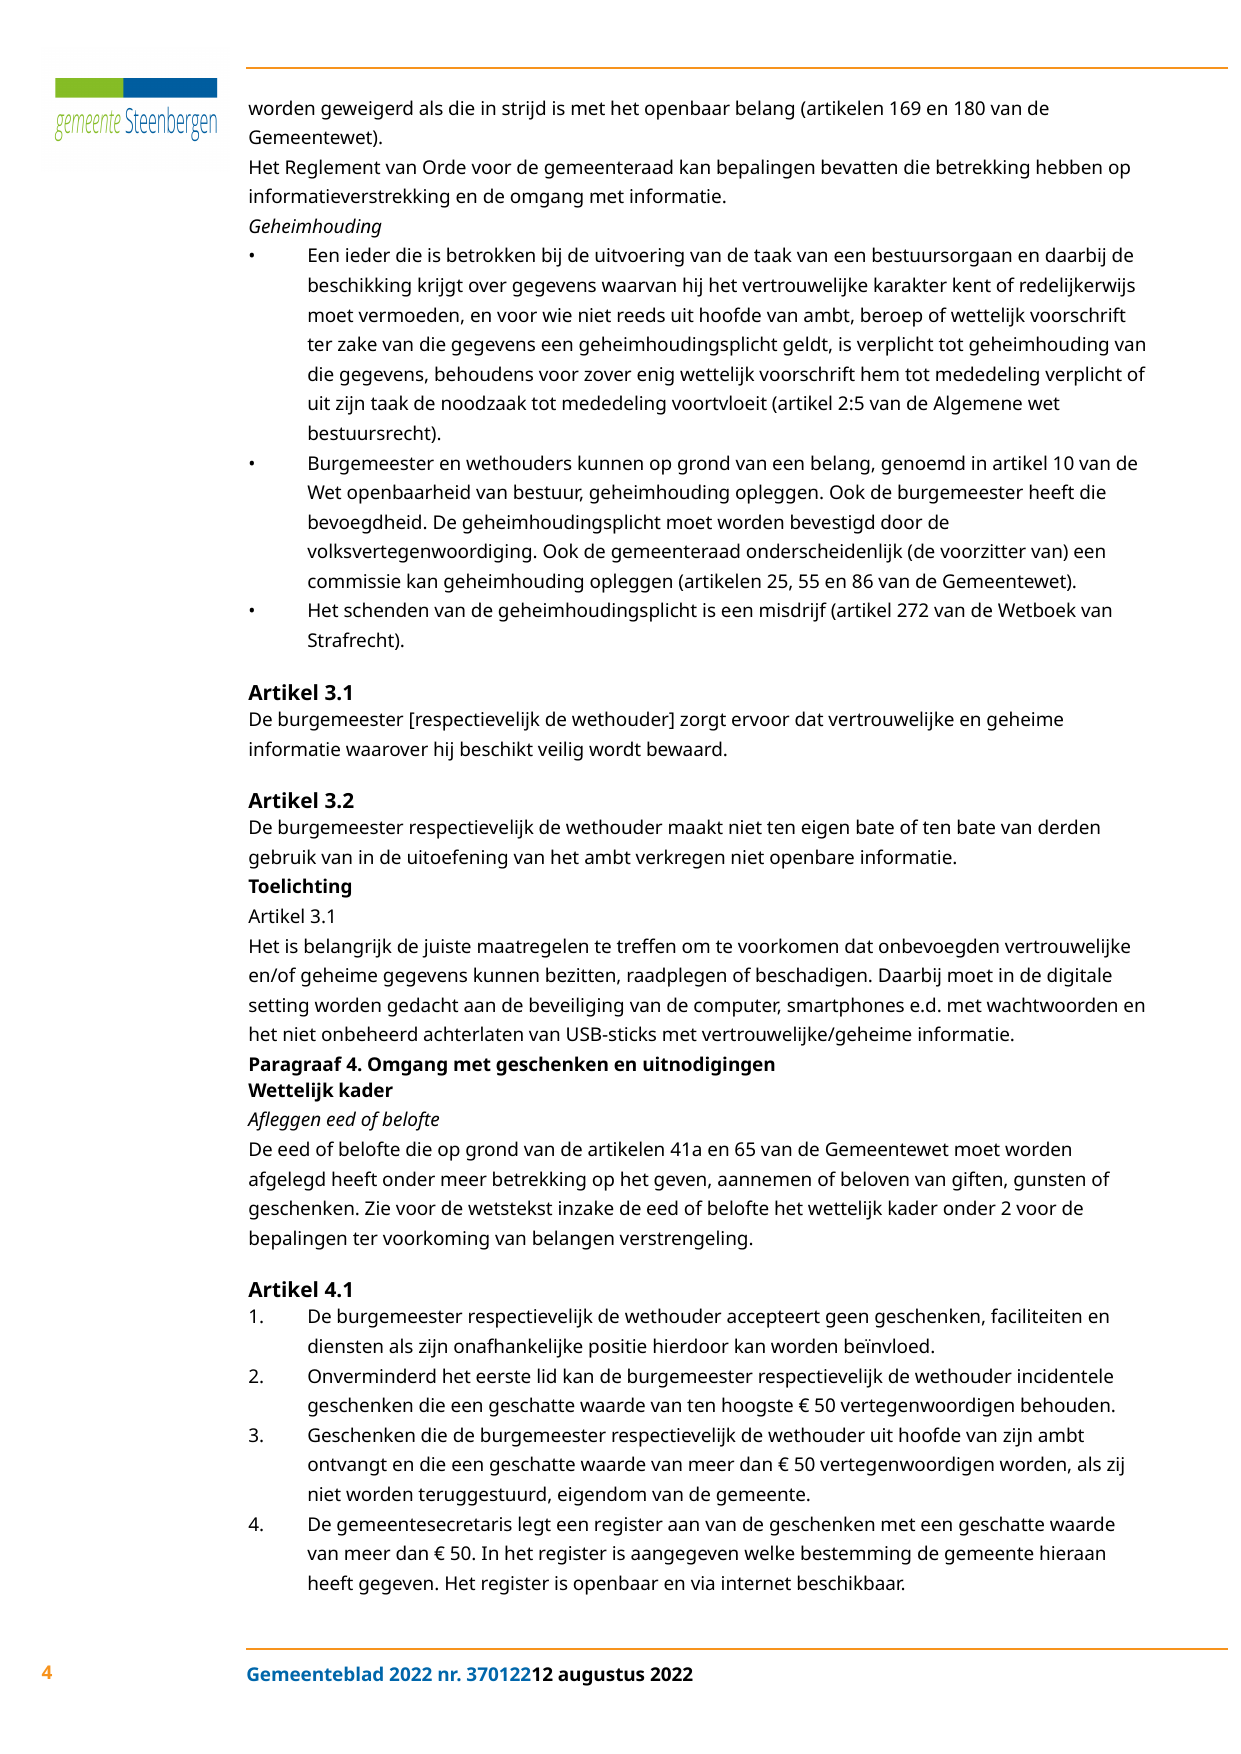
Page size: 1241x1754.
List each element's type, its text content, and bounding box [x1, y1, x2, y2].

text De burgemeester [respectievelijk de wethouder] zorgt ervoor dat vertrouwelijke en geheime informatie waarover hij beschikt veilig wordt bewaard. [248, 706, 1152, 761]
list Een ieder die is betrokken bij de uitvoering van de taak van een bestuursorgaan en daarbij de beschikking krijgt over gegevens waarvan hij het vertrouwelijke karakter kent of redelijkerwijs moet vermoeden, en voor wie niet reeds uit hoofde van ambt, beroep of wettelijk voorschrift ter zake van die gegevens een geheimhoudingsplicht geldt, is verplicht tot geheimhouding van die gegevens, behoudens voor zover enig wettelijk voorschrift hem tot mededeling verplicht of uit zijn taak de noodzaak tot mededeling voortvloeit (artikel 2:5 van de Algemene wet bestuursrecht). [248, 243, 1152, 446]
text Het Reglement van Orde voor de gemeenteraad kan bepalingen bevatten die betrekking hebben op informatieverstrekking en de omgang met informatie. [248, 154, 1152, 209]
text Wettelijk kader [248, 1077, 1152, 1103]
list Burgemeester en wethouders kunnen op grond van een belang, genoemd in artikel 10 van de Wet openbaarheid van bestuur, geheimhouding opleggen. Ook de burgemeester heeft die bevoegdheid. De geheimhoudingsplicht moet worden bevestigd door de volksvertegenwoordiging. Ook de gemeenteraad onderscheidenlijk (de voorzitter van) een commissie kan geheimhouding opleggen (artikelen 25, 55 en 86 van de Gemeentewet). [248, 450, 1152, 594]
list De burgemeester respectievelijk de wethouder accepteert geen geschenken, faciliteiten en diensten als zijn onafhankelijke positie hierdoor kan worden beïnvloed. [248, 1304, 1152, 1359]
list Onverminderd het eerste lid kan de burgemeester respectievelijk de wethouder incidentele geschenken die een geschatte waarde van ten hoogste € 50 vertegenwoordigen behouden. [248, 1363, 1152, 1418]
text Artikel 4.1 [248, 1275, 1152, 1304]
text De eed of belofte die op grond van de artikelen 41a en 65 van de Gemeentewet moet worden afgelegd heeft onder meer betrekking op het geven, aannemen of beloven van giften, gunsten of geschenken. Zie voor de wetstekst inzake de eed of belofte het wettelijk kader onder 2 voor de bepalingen ter voorkoming van belangen verstrengeling. [248, 1136, 1152, 1251]
list Geschenken die de burgemeester respectievelijk de wethouder uit hoofde van zijn ambt ontvangt en die een geschatte waarde van meer dan € 50 vertegenwoordigen worden, als zij niet worden teruggestuurd, eigendom van de gemeente. [248, 1422, 1152, 1507]
text Het is belangrijk de juiste maatregelen te treffen om te voorkomen dat onbevoegden vertrouwelijke en/of geheime gegevens kunnen bezitten, raadplegen of beschadigen. Daarbij moet in de digitale setting worden gedacht aan de beveiliging van de computer, smartphones e.d. met wachtwoorden en het niet onbeheerd achterlaten van USB-sticks met vertrouwelijke/geheime informatie. [248, 933, 1152, 1047]
picture [41, 47, 231, 172]
text worden geweigerd als die in strijd is met het openbaar belang (artikelen 169 en 180 van de Gemeentewet). [248, 95, 1152, 150]
list De gemeentesecretaris legt een register aan van de geschenken met een geschatte waarde van meer dan € 50. In het register is aangegeven welke bestemming de gemeente hieraan heeft gegeven. Het register is openbaar en via internet beschikbaar. [248, 1511, 1152, 1596]
text Toelichting [248, 874, 1152, 899]
text Artikel 3.1 [248, 903, 1152, 929]
list Het schenden van de geheimhoudingsplicht is een misdrijf (artikel 272 van de Wetboek van Strafrecht). [248, 598, 1152, 653]
text De burgemeester respectievelijk de wethouder maakt niet ten eigen bate of ten bate van derden gebruik van in de uitoefening van het ambt verkregen niet openbare informatie. [248, 814, 1152, 870]
text Artikel 3.1 [248, 678, 1152, 706]
text Paragraaf 4. Omgang met geschenken en uitnodigingen [248, 1051, 1152, 1077]
text Geheimhouding [248, 213, 1152, 239]
text Afleggen eed of belofte [248, 1107, 1152, 1132]
text Artikel 3.2 [248, 786, 1152, 814]
